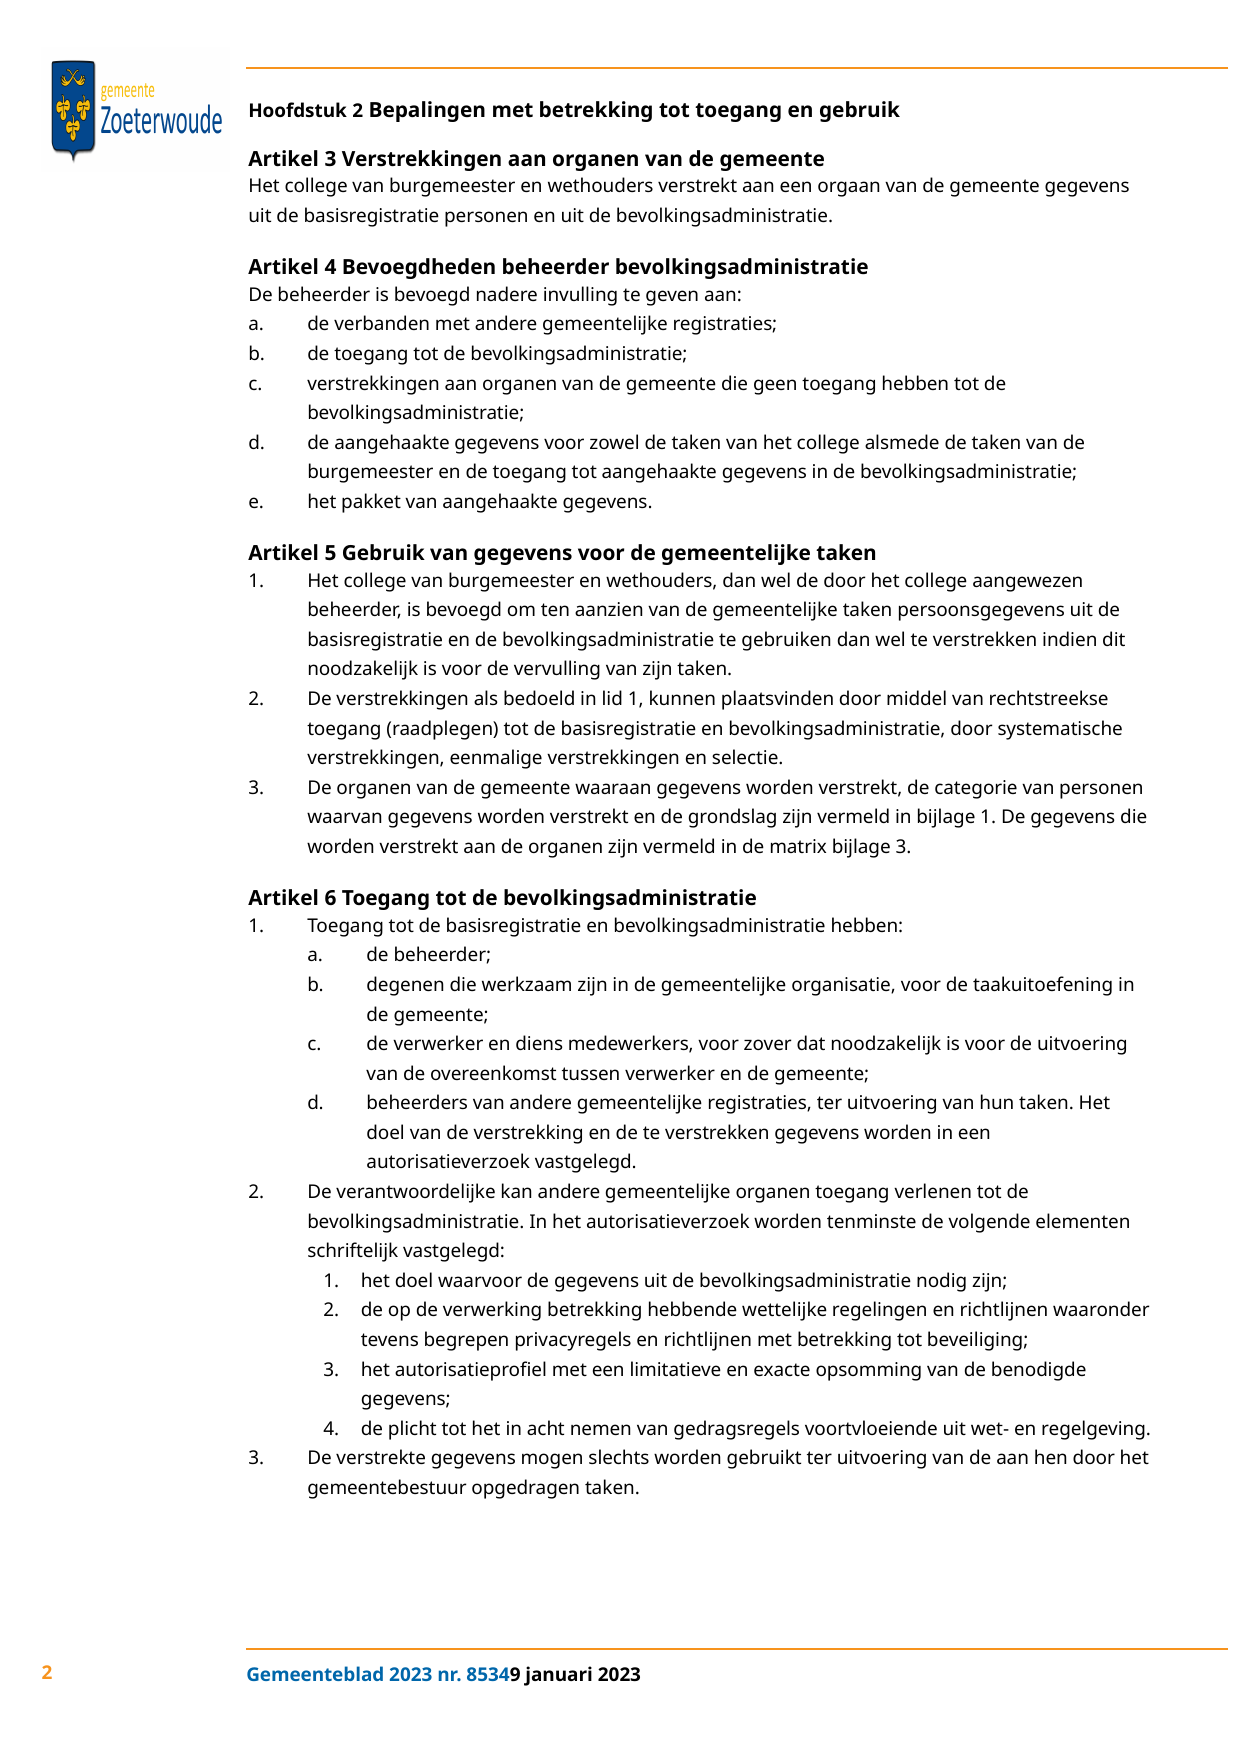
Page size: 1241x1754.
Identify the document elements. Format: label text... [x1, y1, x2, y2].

list de toegang tot de bevolkingsadministratie; [248, 340, 1152, 366]
list het doel waarvoor de gegevens uit de bevolkingsadministratie nodig zijn; [323, 1267, 1152, 1293]
text Artikel 3 Verstrekkingen aan organen van de gemeente [248, 144, 1152, 172]
list Toegang tot de basisregistratie en bevolkingsadministratie hebben: [248, 912, 1152, 938]
list de beheerder; [307, 942, 1152, 967]
list de verwerker en diens medewerkers, voor zover dat noodzakelijk is voor de uitvoering van de overeenkomst tussen verwerker en de gemeente; [307, 1030, 1152, 1086]
list De verantwoordelijke kan andere gemeentelijke organen toegang verlenen tot de bevolkingsadministratie. In het autorisatieverzoek worden tenminste de volgende elementen schriftelijk vastgelegd: [248, 1178, 1152, 1263]
list De verstrekte gegevens mogen slechts worden gebruikt ter uitvoering van de aan hen door het gemeentebestuur opgedragen taken. [248, 1444, 1152, 1500]
list de op de verwerking betrekking hebbende wettelijke regelingen en richtlijnen waaronder tevens begrepen privacyregels en richtlijnen met betrekking tot beveiliging; [323, 1297, 1152, 1352]
list verstrekkingen aan organen van de gemeente die geen toegang hebben tot de bevolkingsadministratie; [248, 370, 1152, 425]
list het pakket van aangehaakte gegevens. [248, 488, 1152, 514]
text Artikel 4 Bevoegdheden beheerder bevolkingsadministratie [248, 252, 1152, 281]
text Artikel 6 Toegang tot de bevolkingsadministratie [248, 883, 1152, 912]
text Het college van burgemeester en wethouders verstrekt aan een orgaan van de gemeente gegevens uit de basisregistratie personen en uit de bevolkingsadministratie. [248, 172, 1152, 228]
list de verbanden met andere gemeentelijke registraties; [248, 311, 1152, 336]
list Het college van burgemeester en wethouders, dan wel de door het college aangewezen beheerder, is bevoegd om ten aanzien van de gemeentelijke taken persoonsgegevens uit de basisregistratie en de bevolkingsadministratie te gebruiken dan wel te verstrekken indien dit noodzakelijk is voor de vervulling van zijn taken. [248, 567, 1152, 681]
list het autorisatieprofiel met een limitatieve en exacte opsomming van de benodigde gegevens; [323, 1356, 1152, 1411]
list degenen die werkzaam zijn in de gemeentelijke organisatie, voor de taakuitoefening in de gemeente; [307, 971, 1152, 1026]
text Hoofdstuk 2 Bepalingen met betrekking tot toegang en gebruik [248, 95, 1152, 123]
list De verstrekkingen als bedoeld in lid 1, kunnen plaatsvinden door middel van rechtstreekse toegang (raadplegen) tot de basisregistratie en bevolkingsadministratie, door systematische verstrekkingen, eenmalige verstrekkingen en selectie. [248, 685, 1152, 770]
text De beheerder is bevoegd nadere invulling te geven aan: [248, 281, 1152, 307]
list De organen van de gemeente waaraan gegevens worden verstrekt, de categorie van personen waarvan gegevens worden verstrekt en de grondslag zijn vermeld in bijlage 1. De gegevens die worden verstrekt aan de organen zijn vermeld in de matrix bijlage 3. [248, 774, 1152, 859]
list de aangehaakte gegevens voor zowel de taken van het college alsmede de taken van de burgemeester en de toegang tot aangehaakte gegevens in de bevolkingsadministratie; [248, 429, 1152, 484]
picture [41, 47, 231, 172]
list beheerders van andere gemeentelijke registraties, ter uitvoering van hun taken. Het doel van de verstrekking en de te verstrekken gegevens worden in een autorisatieverzoek vastgelegd. [307, 1089, 1152, 1174]
text Artikel 5 Gebruik van gegevens voor de gemeentelijke taken [248, 538, 1152, 567]
list de plicht tot het in acht nemen van gedragsregels voortvloeiende uit wet- en regelgeving. [323, 1415, 1152, 1441]
